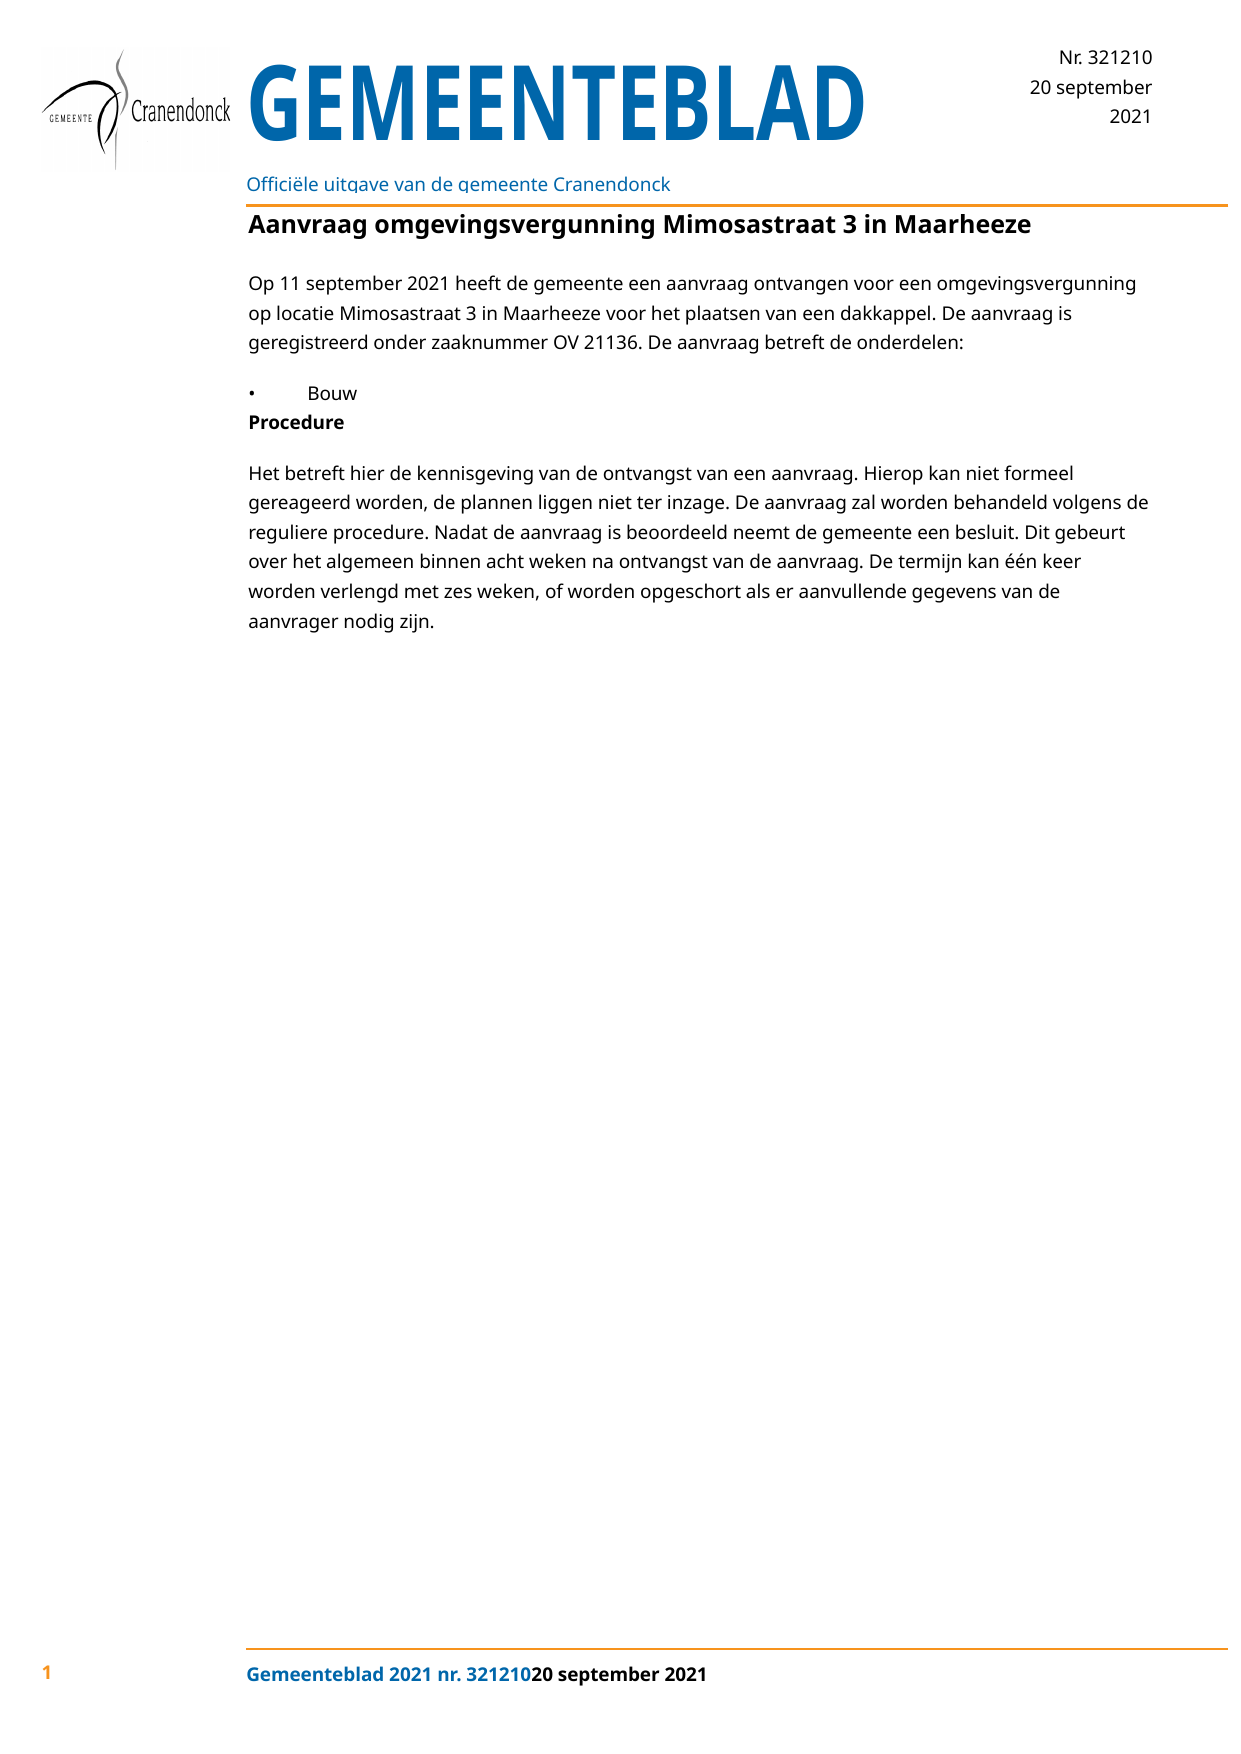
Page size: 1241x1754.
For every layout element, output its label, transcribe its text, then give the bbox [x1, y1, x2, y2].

list Bouw [248, 380, 1152, 406]
text Het betreft hier de kennisgeving van de ontvangst van een aanvraag. Hierop kan niet formeel gereageerd worden, de plannen liggen niet ter inzage. De aanvraag zal worden behandeld volgens de reguliere procedure. Nadat de aanvraag is beoordeeld neemt de gemeente een besluit. Dit gebeurt over het algemeen binnen acht weken na ontvangst van de aanvraag. De termijn kan één keer worden verlengd met zes weken, of worden opgeschort als er aanvullende gegevens van de aanvrager nodig zijn. [248, 460, 1152, 633]
text Aanvraag omgevingsvergunning Mimosastraat 3 in Maarheeze [248, 207, 1152, 241]
text Procedure [248, 409, 1152, 435]
text Op 11 september 2021 heeft de gemeente een aanvraag ontvangen voor een omgevingsvergunning op locatie Mimosastraat 3 in Maarheeze voor het plaatsen van een dakkappel. De aanvraag is geregistreerd onder zaaknummer OV 21136. De aanvraag betreft de onderdelen: [248, 270, 1152, 355]
picture [41, 47, 231, 172]
